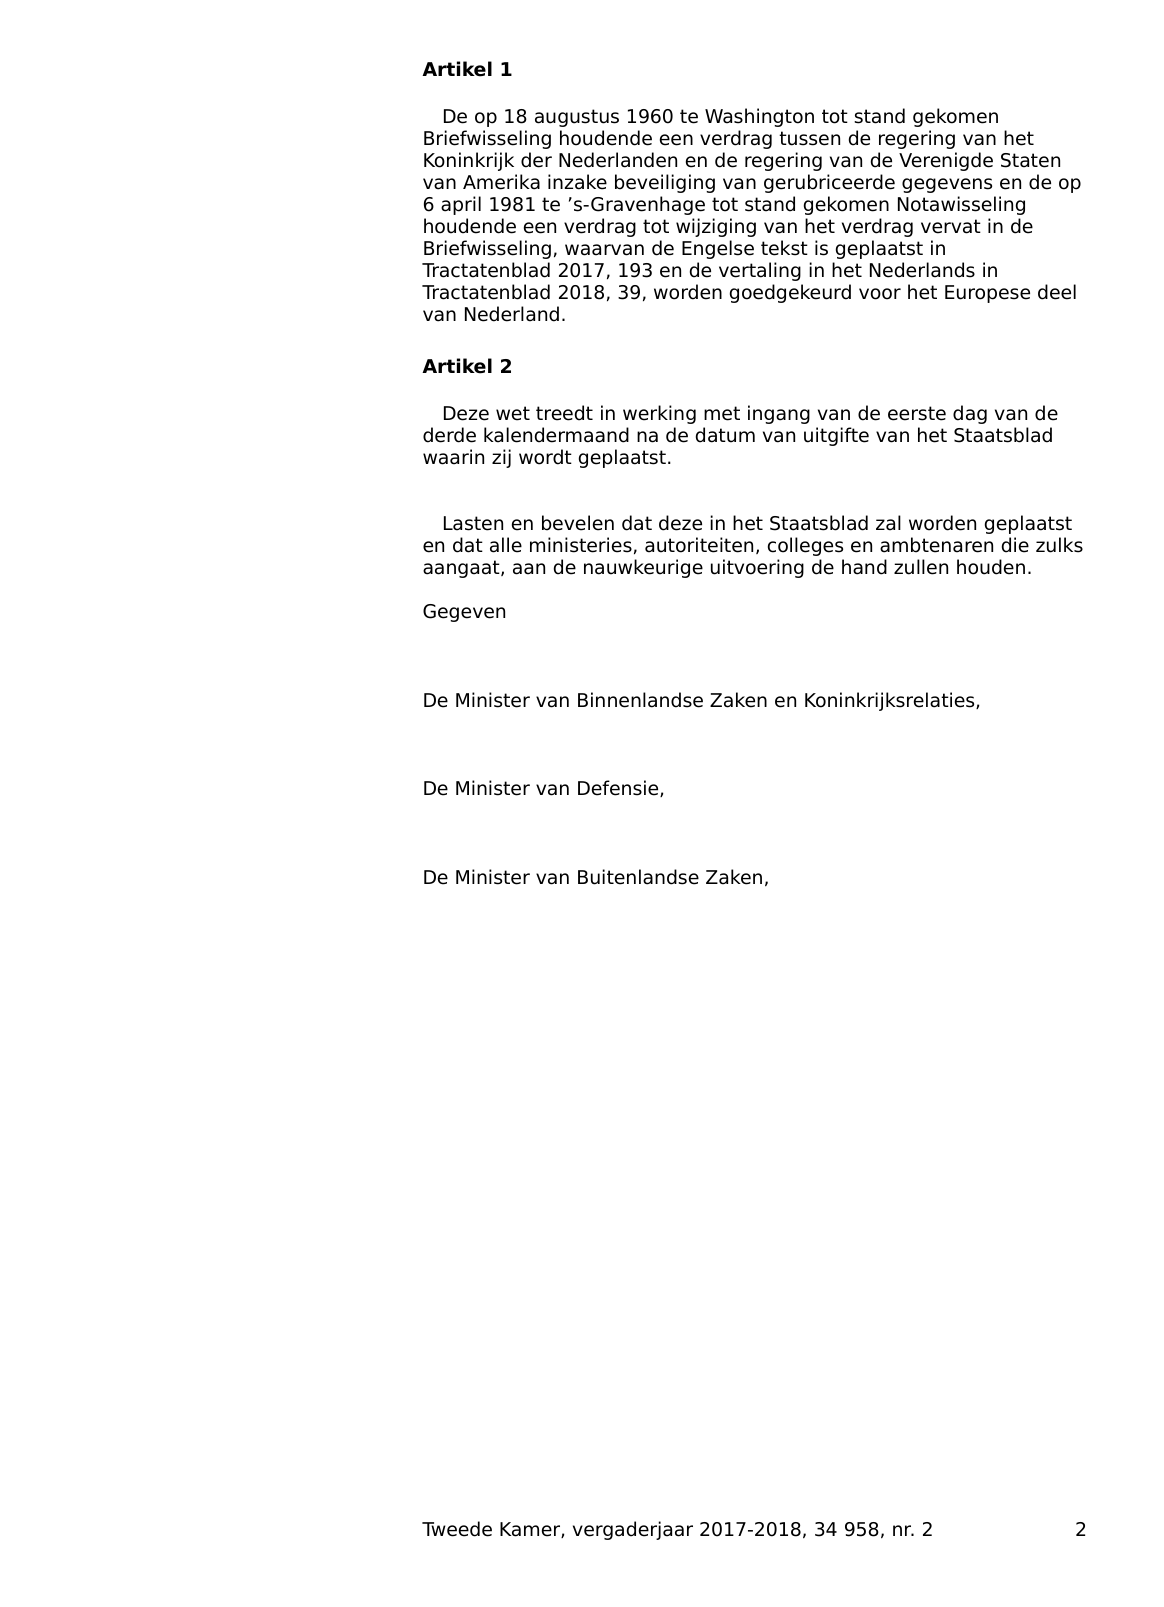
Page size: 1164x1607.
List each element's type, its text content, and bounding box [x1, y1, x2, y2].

text Lasten en bevelen dat deze in het Staatsblad zal worden geplaatst en dat alle ministeries, autoriteiten, colleges en ambtenaren die zulks aangaat, aan de nauwkeurige uitvoering de hand zullen houden. [422, 513, 1087, 579]
text De Minister van Defensie, [422, 778, 1087, 800]
text Gegeven [422, 601, 1087, 623]
text De op 18 augustus 1960 te Washington tot stand gekomen Briefwisseling houdende een verdrag tussen de regering van het Koninkrijk der Nederlanden en de regering van de Verenigde Staten van Amerika inzake beveiliging van gerubriceerde gegevens en de op 6 april 1981 te ’s-Gravenhage tot stand gekomen Notawisseling houdende een verdrag tot wijziging van het verdrag vervat in de Briefwisseling, waarvan de Engelse tekst is geplaatst in Tractatenblad 2017, 193 en de vertaling in het Nederlands in Tractatenblad 2018, 39, worden goedgekeurd voor het Europese deel van Nederland. [422, 106, 1087, 326]
text De Minister van Binnenlandse Zaken en Koninkrijksrelaties, [422, 690, 1087, 712]
text De Minister van Buitenlandse Zaken, [422, 867, 1087, 889]
subtitle Artikel 2 [422, 356, 1087, 378]
text Deze wet treedt in werking met ingang van de eerste dag van de derde kalendermaand na de datum van uitgifte van het Staatsblad waarin zij wordt geplaatst. [422, 403, 1087, 469]
subtitle Artikel 1 [422, 59, 1087, 81]
